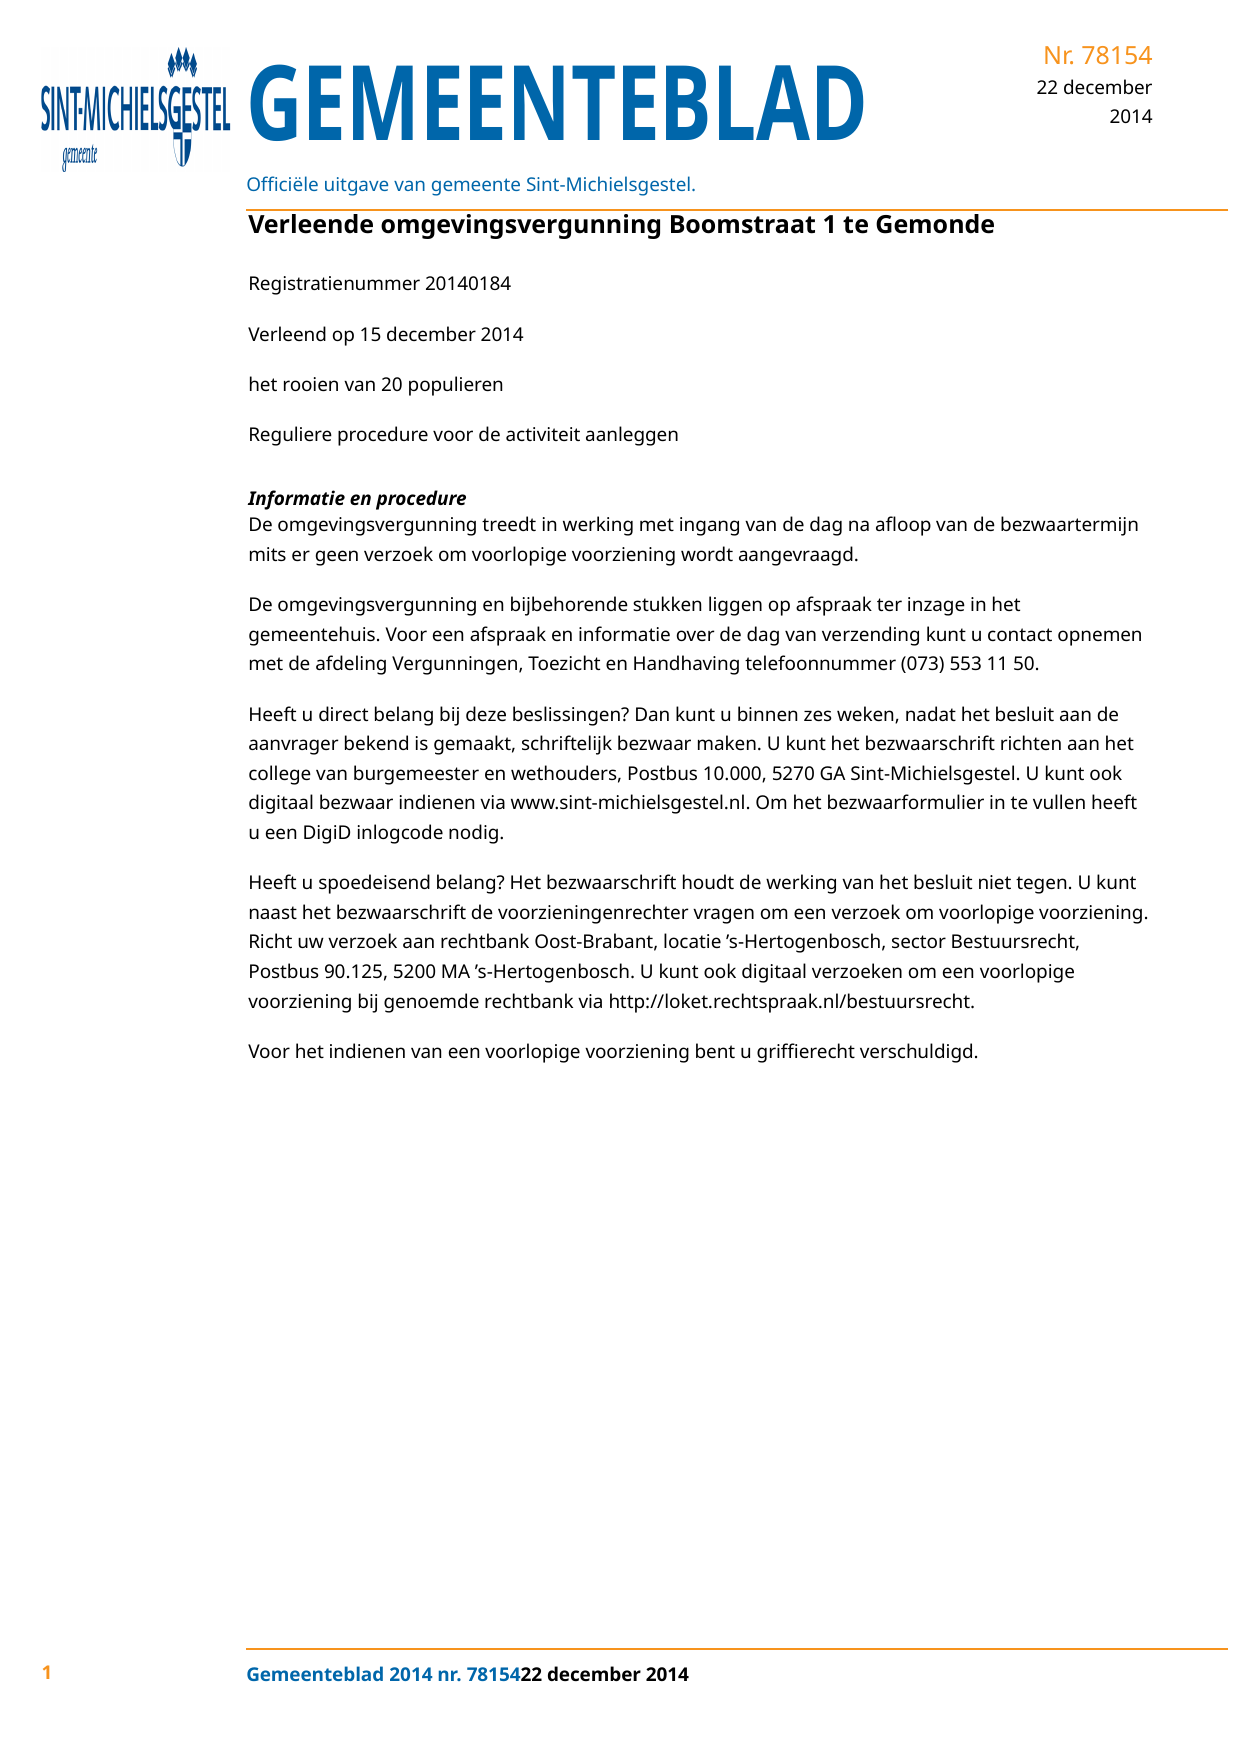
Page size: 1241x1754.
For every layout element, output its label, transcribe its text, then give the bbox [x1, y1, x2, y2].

text Heeft u spoedeisend belang? Het bezwaarschrift houdt de werking van het besluit niet tegen. U kunt naast het bezwaarschrift de voorzieningenrechter vragen om een verzoek om voorlopige voorziening. Richt uw verzoek aan rechtbank Oost-Brabant, locatie ’s-Hertogenbosch, sector Bestuursrecht, Postbus 90.125, 5200 MA ’s-Hertogenbosch. U kunt ook digitaal verzoeken om een voorlopige voorziening bij genoemde rechtbank via http://loket.rechtspraak.nl/bestuursrecht. [248, 869, 1152, 1014]
text Heeft u direct belang bij deze beslissingen? Dan kunt u binnen zes weken, nadat het besluit aan de aanvrager bekend is gemaakt, schriftelijk bezwaar maken. U kunt het bezwaarschrift richten aan het college van burgemeester en wethouders, Postbus 10.000, 5270 GA Sint-Michielsgestel. U kunt ook digitaal bezwaar indienen via www.sint-michielsgestel.nl. Om het bezwaarformulier in te vullen heeft u een DigiD inlogcode nodig. [248, 701, 1152, 845]
text het rooien van 20 populieren [248, 371, 1152, 397]
text De omgevingsvergunning en bijbehorende stukken liggen op afspraak ter inzage in het gemeentehuis. Voor een afspraak en informatie over de dag van verzending kunt u contact opnemen met de afdeling Vergunningen, Toezicht en Handhaving telefoonnummer (073) 553 11 50. [248, 591, 1152, 676]
text Voor het indienen van een voorlopige voorziening bent u griffierecht verschuldigd. [248, 1038, 1152, 1064]
text De omgevingsvergunning treedt in werking met ingang van de dag na afloop van de bezwaartermijn mits er geen verzoek om voorlopige voorziening wordt aangevraagd. [248, 511, 1152, 567]
text Verleend op 15 december 2014 [248, 321, 1152, 346]
text Reguliere procedure voor de activiteit aanleggen [248, 422, 1152, 447]
text Informatie en procedure [248, 486, 1152, 511]
picture [41, 47, 231, 172]
text Verleende omgevingsvergunning Boomstraat 1 te Gemonde [248, 211, 1152, 241]
text Registratienummer 20140184 [248, 270, 1152, 296]
